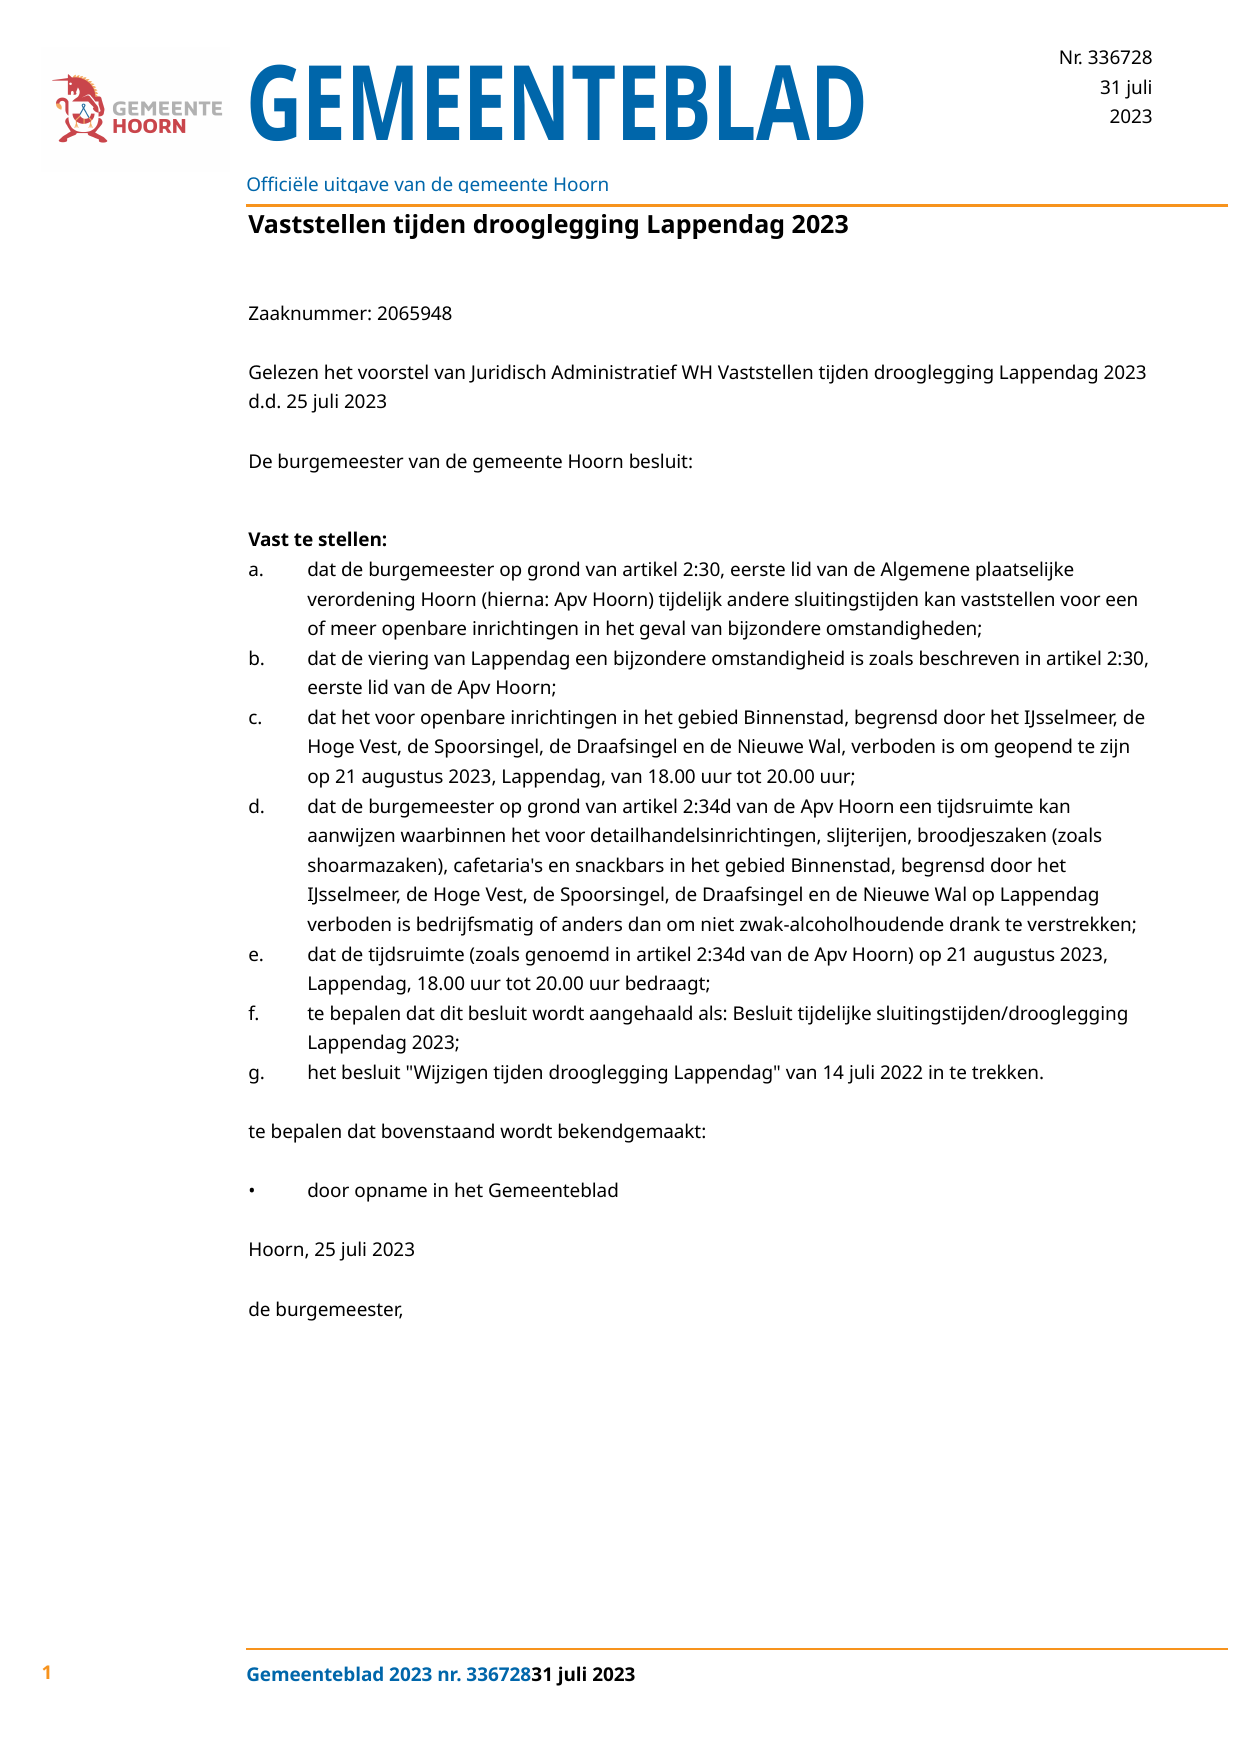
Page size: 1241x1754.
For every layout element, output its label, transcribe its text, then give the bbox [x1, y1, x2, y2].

text De burgemeester van de gemeente Hoorn besluit: [248, 448, 1152, 473]
list dat de burgemeester op grond van artikel 2:34d van de Apv Hoorn een tijdsruimte kan aanwijzen waarbinnen het voor detailhandelsinrichtingen, slijterijen, broodjeszaken (zoals shoarmazaken), cafetaria's en snackbars in het gebied Binnenstad, begrensd door het IJsselmeer, de Hoge Vest, de Spoorsingel, de Draafsingel en de Nieuwe Wal op Lappendag verboden is bedrijfsmatig of anders dan om niet zwak-alcoholhoudende drank te verstrekken; [248, 793, 1152, 937]
text Vaststellen tijden drooglegging Lappendag 2023 [248, 207, 1152, 241]
list het besluit "Wijzigen tijden drooglegging Lappendag" van 14 juli 2022 in te trekken. [248, 1059, 1152, 1085]
list dat de viering van Lappendag een bijzondere omstandigheid is zoals beschreven in artikel 2:30, eerste lid van de Apv Hoorn; [248, 645, 1152, 700]
list te bepalen dat dit besluit wordt aangehaald als: Besluit tijdelijke sluitingstijden/drooglegging Lappendag 2023; [248, 1000, 1152, 1055]
list dat de tijdsruimte (zoals genoemd in artikel 2:34d van de Apv Hoorn) op 21 augustus 2023, Lappendag, 18.00 uur tot 20.00 uur bedraagt; [248, 941, 1152, 996]
text Vast te stellen: [248, 527, 1152, 552]
text de burgemeester, [248, 1296, 1152, 1322]
picture [41, 47, 231, 172]
list dat de burgemeester op grond van artikel 2:30, eerste lid van de Algemene plaatselijke verordening Hoorn (hierna: Apv Hoorn) tijdelijk andere sluitingstijden kan vaststellen voor een of meer openbare inrichtingen in het geval van bijzondere omstandigheden; [248, 556, 1152, 641]
list dat het voor openbare inrichtingen in het gebied Binnenstad, begrensd door het IJsselmeer, de Hoge Vest, de Spoorsingel, de Draafsingel en de Nieuwe Wal, verboden is om geopend te zijn op 21 augustus 2023, Lappendag, van 18.00 uur tot 20.00 uur; [248, 704, 1152, 789]
list door opname in het Gemeenteblad [248, 1177, 1152, 1203]
text Hoorn, 25 juli 2023 [248, 1237, 1152, 1262]
text te bepalen dat bovenstaand wordt bekendgemaakt: [248, 1118, 1152, 1144]
text Zaaknummer: 2065948 [248, 300, 1152, 326]
text Gelezen het voorstel van Juridisch Administratief WH Vaststellen tijden drooglegging Lappendag 2023 d.d. 25 juli 2023 [248, 359, 1152, 414]
